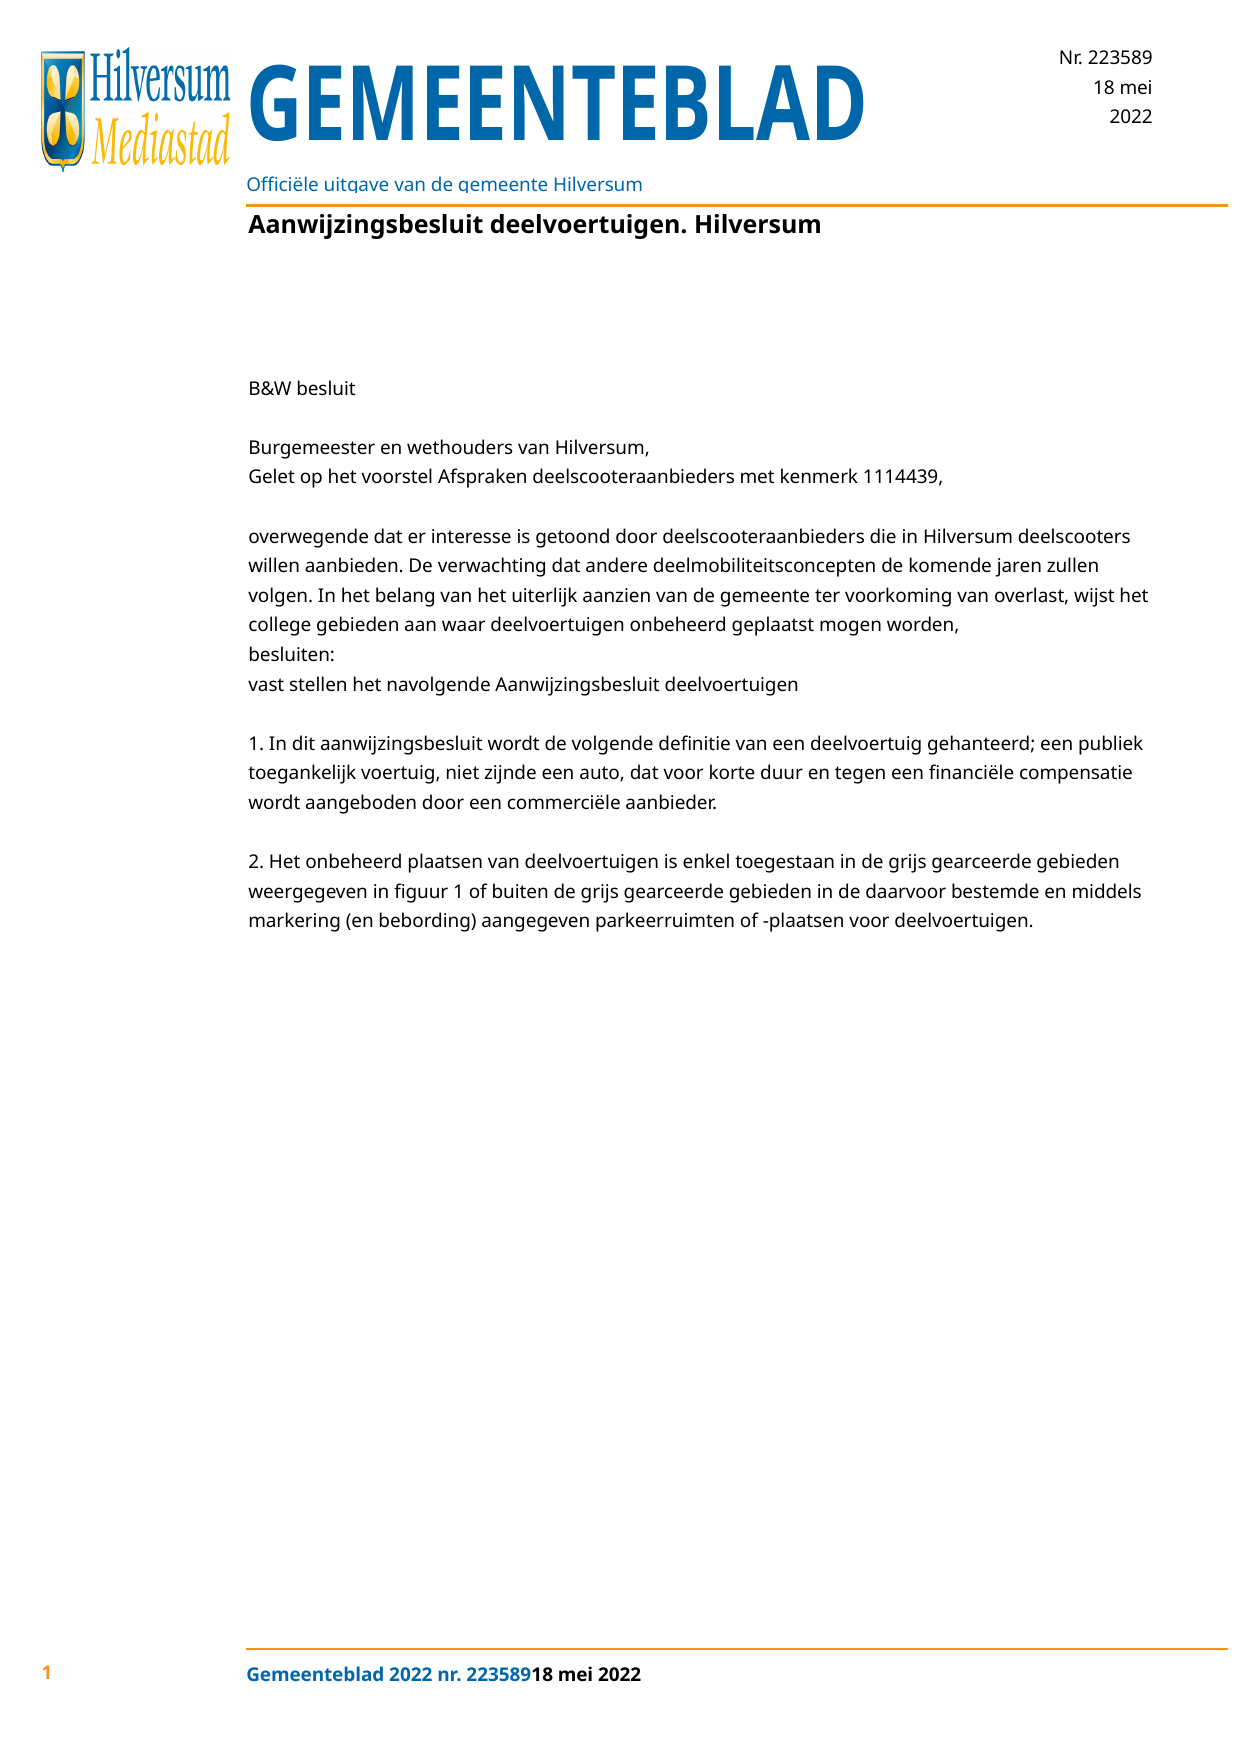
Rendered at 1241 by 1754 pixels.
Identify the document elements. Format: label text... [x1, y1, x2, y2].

text Aanwijzingsbesluit deelvoertuigen. Hilversum [248, 207, 1152, 241]
text Gelet op het voorstel Afspraken deelscooteraanbieders met kenmerk 1114439, [248, 464, 1152, 489]
text besluiten: [248, 641, 1152, 667]
text overwegende dat er interesse is getoond door deelscooteraanbieders die in Hilversum deelscooters willen aanbieden. De verwachting dat andere deelmobiliteitsconcepten de komende jaren zullen volgen. In het belang van het uiterlijk aanzien van de gemeente ter voorkoming van overlast, wijst het college gebieden aan waar deelvoertuigen onbeheerd geplaatst mogen worden, [248, 523, 1152, 637]
text vast stellen het navolgende Aanwijzingsbesluit deelvoertuigen [248, 671, 1152, 696]
text B&W besluit [248, 375, 1152, 401]
picture [41, 47, 231, 172]
text Burgemeester en wethouders van Hilversum, [248, 434, 1152, 460]
text 1. In dit aanwijzingsbesluit wordt de volgende definitie van een deelvoertuig gehanteerd; een publiek toegankelijk voertuig, niet zijnde een auto, dat voor korte duur en tegen een financiële compensatie wordt aangeboden door een commerciële aanbieder. [248, 730, 1152, 815]
text 2. Het onbeheerd plaatsen van deelvoertuigen is enkel toegestaan in de grijs gearceerde gebieden weergegeven in figuur 1 of buiten de grijs gearceerde gebieden in de daarvoor bestemde en middels markering (en bebording) aangegeven parkeerruimten of -plaatsen voor deelvoertuigen. [248, 848, 1152, 933]
